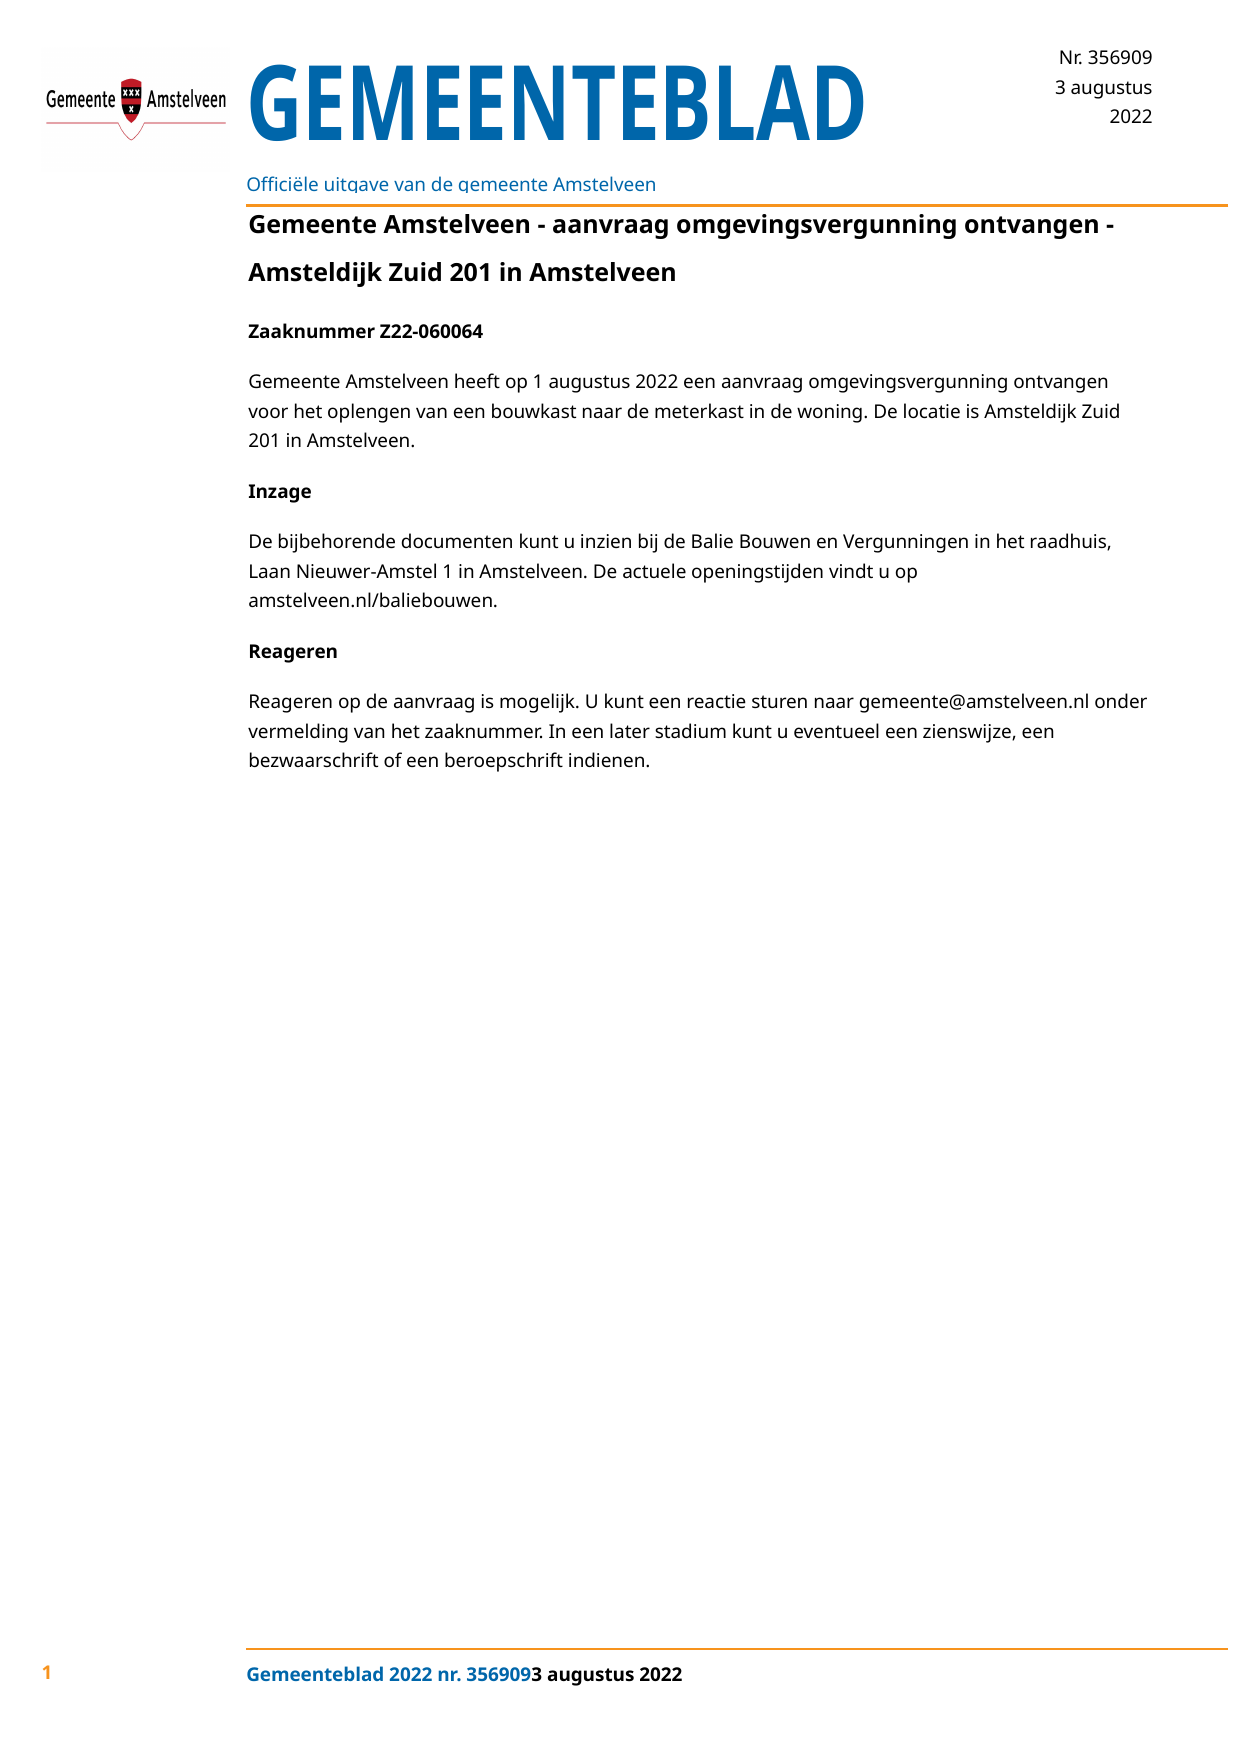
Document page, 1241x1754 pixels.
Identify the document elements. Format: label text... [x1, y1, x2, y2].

picture [41, 47, 231, 172]
text Gemeente Amstelveen - aanvraag omgevingsvergunning ontvangen - Amsteldijk Zuid 201 in Amstelveen [248, 207, 1152, 288]
text Zaaknummer Z22-060064 [248, 318, 1152, 344]
text Gemeente Amstelveen heeft op 1 augustus 2022 een aanvraag omgevingsvergunning ontvangen voor het oplengen van een bouwkast naar de meterkast in de woning. De locatie is Amsteldijk Zuid 201 in Amstelveen. [248, 368, 1152, 453]
text Reageren op de aanvraag is mogelijk. U kunt een reactie sturen naar gemeente@amstelveen.nl onder vermelding van het zaaknummer. In een later stadium kunt u eventueel een zienswijze, een bezwaarschrift of een beroepschrift indienen. [248, 688, 1152, 773]
text Inzage [248, 478, 1152, 504]
text Reageren [248, 638, 1152, 664]
text De bijbehorende documenten kunt u inzien bij de Balie Bouwen en Vergunningen in het raadhuis, Laan Nieuwer-Amstel 1 in Amstelveen. De actuele openingstijden vindt u op amstelveen.nl/baliebouwen. [248, 528, 1152, 613]
